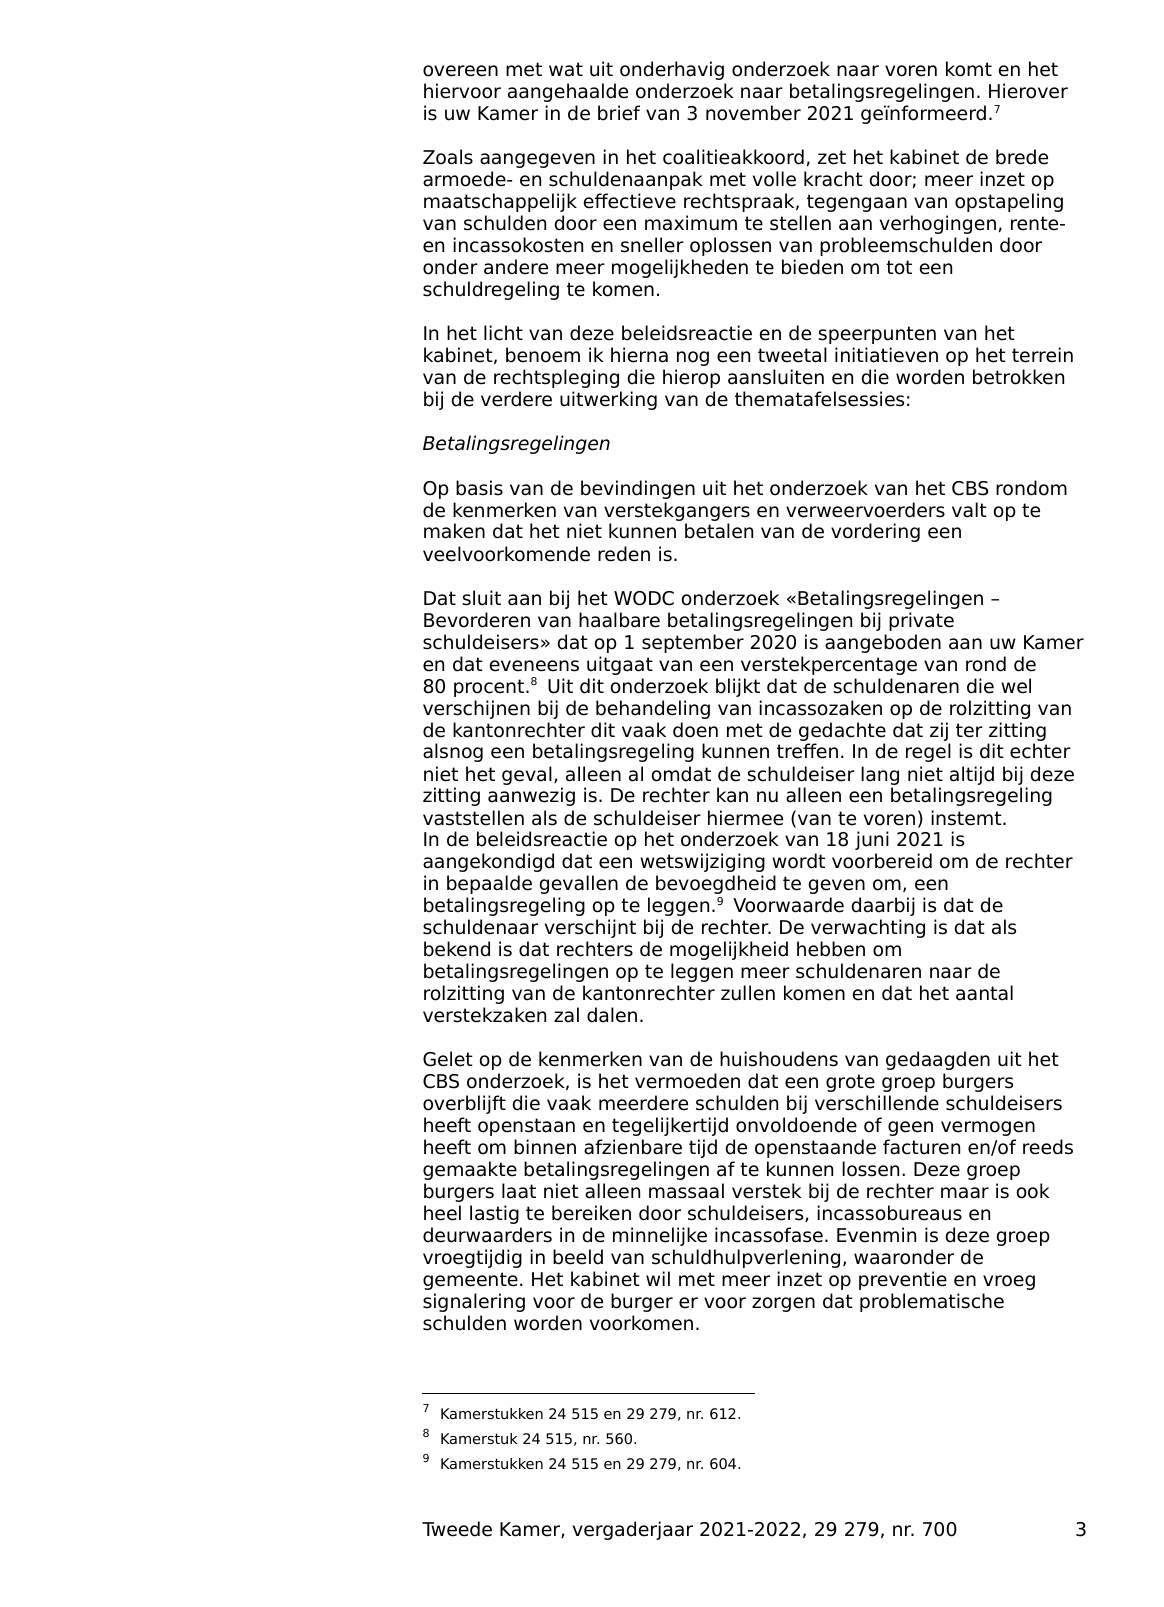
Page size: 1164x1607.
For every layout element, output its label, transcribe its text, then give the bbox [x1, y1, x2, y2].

text Op basis van de bevindingen uit het onderzoek van het CBS rondom de kenmerken van verstekgangers en verweervoerders valt op te maken dat het niet kunnen betalen van de vordering een veelvoorkomende reden is. [422, 477, 1087, 565]
text In de beleidsreactie op het onderzoek van 18 juni 2021 is aangekondigd dat een wetswijziging wordt voorbereid om de rechter in bepaalde gevallen de bevoegdheid te geven om, een betalingsregeling op te leggen. Voorwaarde daarbij is dat de schuldenaar verschijnt bij de rechter. De verwachting is dat als bekend is dat rechters de mogelijkheid hebben om betalingsregelingen op te leggen meer schuldenaren naar de rolzitting van de kantonrechter zullen komen en dat het aantal verstekzaken zal dalen. [422, 829, 1087, 1027]
text Dat sluit aan bij het WODC onderzoek «Betalingsregelingen – Bevorderen van haalbare betalingsregelingen bij private schuldeisers» dat op 1 september 2020 is aangeboden aan uw Kamer en dat eveneens uitgaat van een verstekpercentage van rond de 80 procent. Uit dit onderzoek blijkt dat de schuldenaren die wel verschijnen bij de behandeling van incassozaken op de rolzitting van de kantonrechter dit vaak doen met de gedachte dat zij ter zitting alsnog een betalingsregeling kunnen treffen. In de regel is dit echter niet het geval, alleen al omdat de schuldeiser lang niet altijd bij deze zitting aanwezig is. De rechter kan nu alleen een betalingsregeling vaststellen als de schuldeiser hiermee (van te voren) instemt. [422, 588, 1087, 829]
text Zoals aangegeven in het coalitieakkoord, zet het kabinet de brede armoede- en schuldenaanpak met volle kracht door; meer inzet op maatschappelijk effectieve rechtspraak, tegengaan van opstapeling van schulden door een maximum te stellen aan verhogingen, rente- en incassokosten en sneller oplossen van probleemschulden door onder andere meer mogelijkheden te bieden om tot een schuldregeling te komen. [422, 147, 1087, 301]
text Gelet op de kenmerken van de huishoudens van gedaagden uit het CBS onderzoek, is het vermoeden dat een grote groep burgers overblijft die vaak meerdere schulden bij verschillende schuldeisers heeft openstaan en tegelijkertijd onvoldoende of geen vermogen heeft om binnen afzienbare tijd de openstaande facturen en/of reeds gemaakte betalingsregelingen af te kunnen lossen. Deze groep burgers laat niet alleen massaal verstek bij de rechter maar is ook heel lastig te bereiken door schuldeisers, incassobureaus en deurwaarders in de minnelijke incassofase. Evenmin is deze groep vroegtijdig in beeld van schuldhulpverlening, waaronder de gemeente. Het kabinet wil met meer inzet op preventie en vroeg signalering voor de burger er voor zorgen dat problematische schulden worden voorkomen. [422, 1049, 1087, 1335]
text In het licht van deze beleidsreactie en de speerpunten van het kabinet, benoem ik hierna nog een tweetal initiatieven op het terrein van de rechtspleging die hierop aansluiten en die worden betrokken bij de verdere uitwerking van de thematafelsessies: [422, 323, 1087, 411]
text Kamerstukken 24 515 en 29 279, nr. 604. [422, 1452, 1087, 1474]
subtitle Betalingsregelingen [422, 433, 1087, 455]
text overeen met wat uit onderhavig onderzoek naar voren komt en het hiervoor aangehaalde onderzoek naar betalingsregelingen. Hierover is uw Kamer in de brief van 3 november 2021 geïnformeerd. [422, 59, 1087, 125]
text Kamerstukken 24 515 en 29 279, nr. 612. [422, 1402, 1087, 1424]
text Kamerstuk 24 515, nr. 560. [422, 1427, 1087, 1449]
